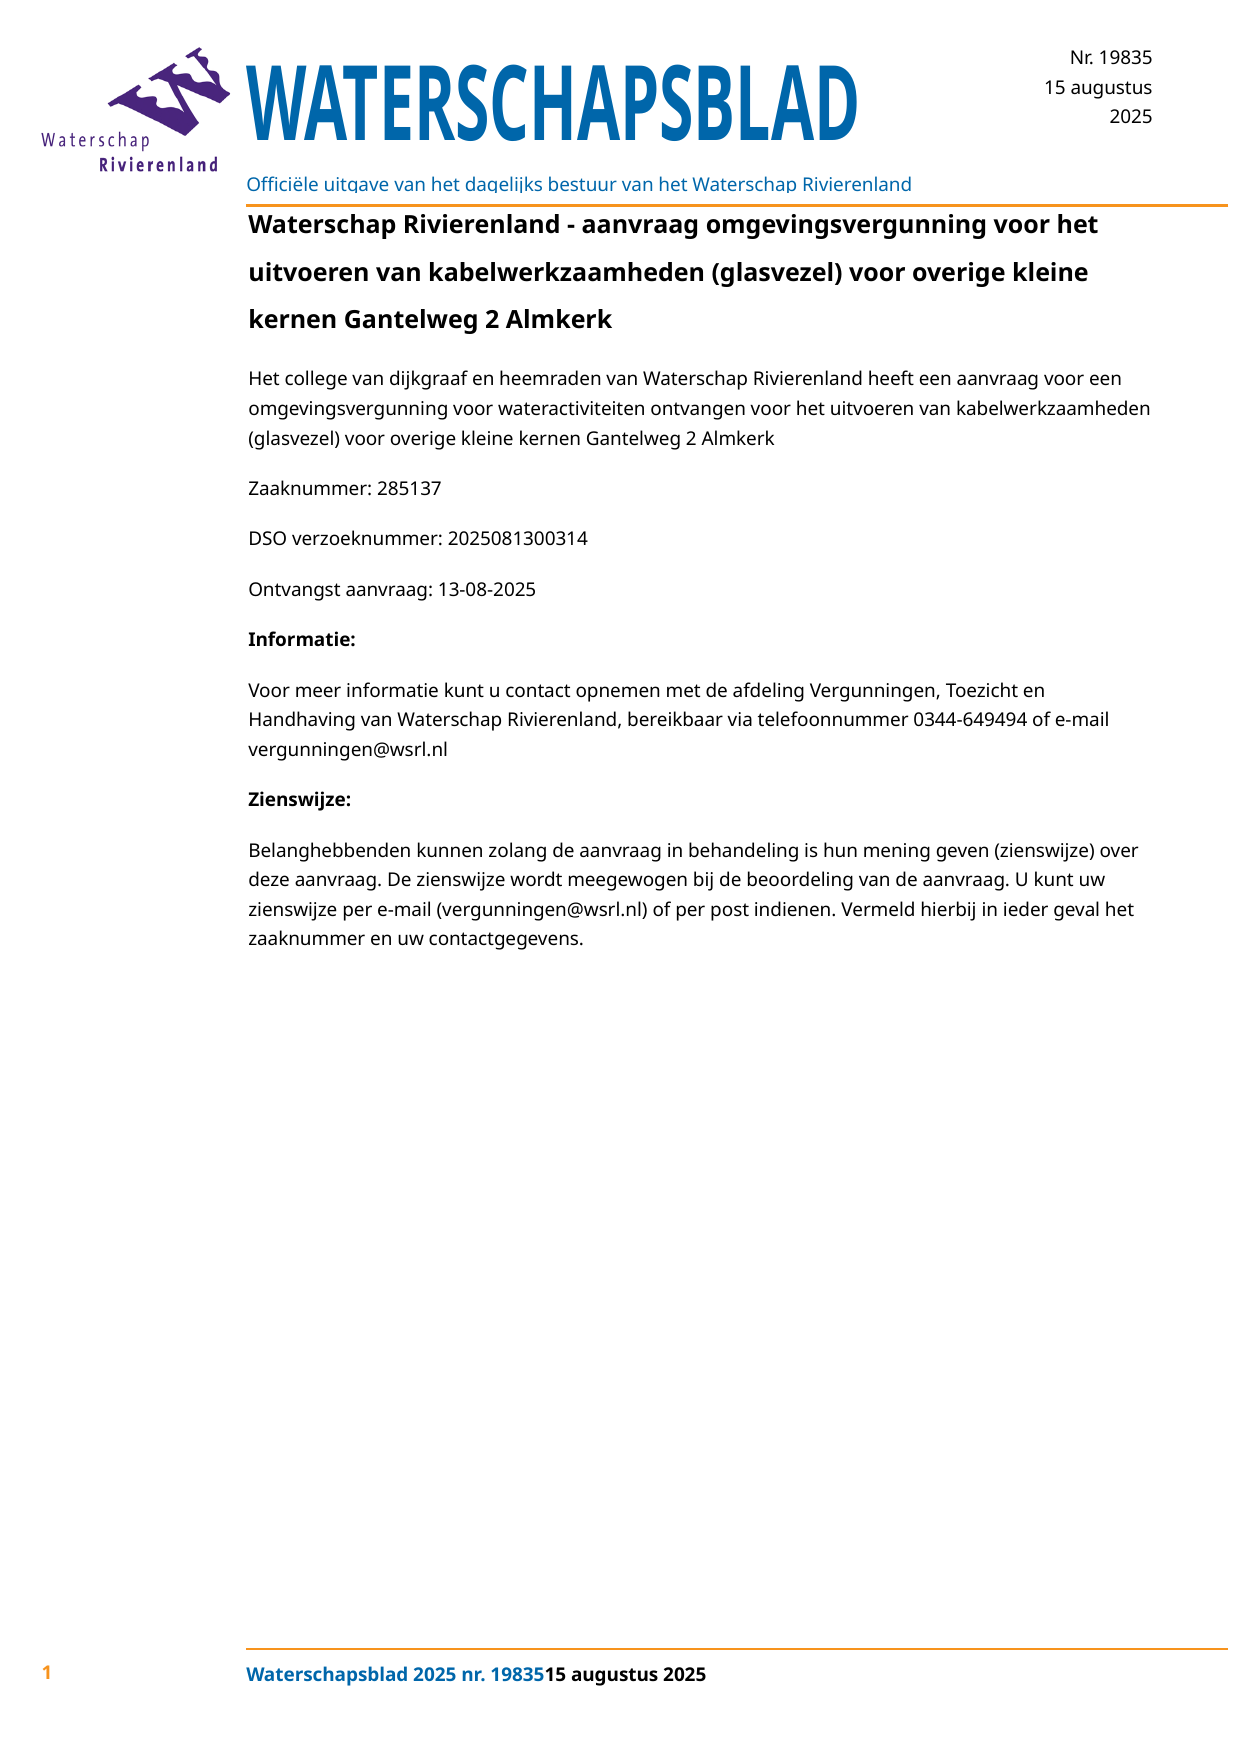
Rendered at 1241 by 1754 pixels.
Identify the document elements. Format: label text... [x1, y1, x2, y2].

text Informatie: [248, 626, 1152, 652]
text Zaaknummer: 285137 [248, 475, 1152, 501]
picture [41, 47, 231, 172]
text Zienswijze: [248, 786, 1152, 812]
text DSO verzoeknummer: 2025081300314 [248, 526, 1152, 551]
text Ontvangst aanvraag: 13-08-2025 [248, 576, 1152, 602]
text Het college van dijkgraaf en heemraden van Waterschap Rivierenland heeft een aanvraag voor een omgevingsvergunning voor wateractiviteiten ontvangen voor het uitvoeren van kabelwerkzaamheden (glasvezel) voor overige kleine kernen Gantelweg 2 Almkerk [248, 366, 1152, 450]
text Belanghebbenden kunnen zolang de aanvraag in behandeling is hun mening geven (zienswijze) over deze aanvraag. De zienswijze wordt meegewogen bij de beoordeling van de aanvraag. U kunt uw zienswijze per e-mail (vergunningen@wsrl.nl) of per post indienen. Vermeld hierbij in ieder geval het zaaknummer en uw contactgegevens. [248, 837, 1152, 951]
text Waterschap Rivierenland - aanvraag omgevingsvergunning voor het uitvoeren van kabelwerkzaamheden (glasvezel) voor overige kleine kernen Gantelweg 2 Almkerk [248, 207, 1152, 336]
text Voor meer informatie kunt u contact opnemen met de afdeling Vergunningen, Toezicht en Handhaving van Waterschap Rivierenland, bereikbaar via telefoonnummer 0344-649494 of e-mail vergunningen@wsrl.nl [248, 677, 1152, 762]
